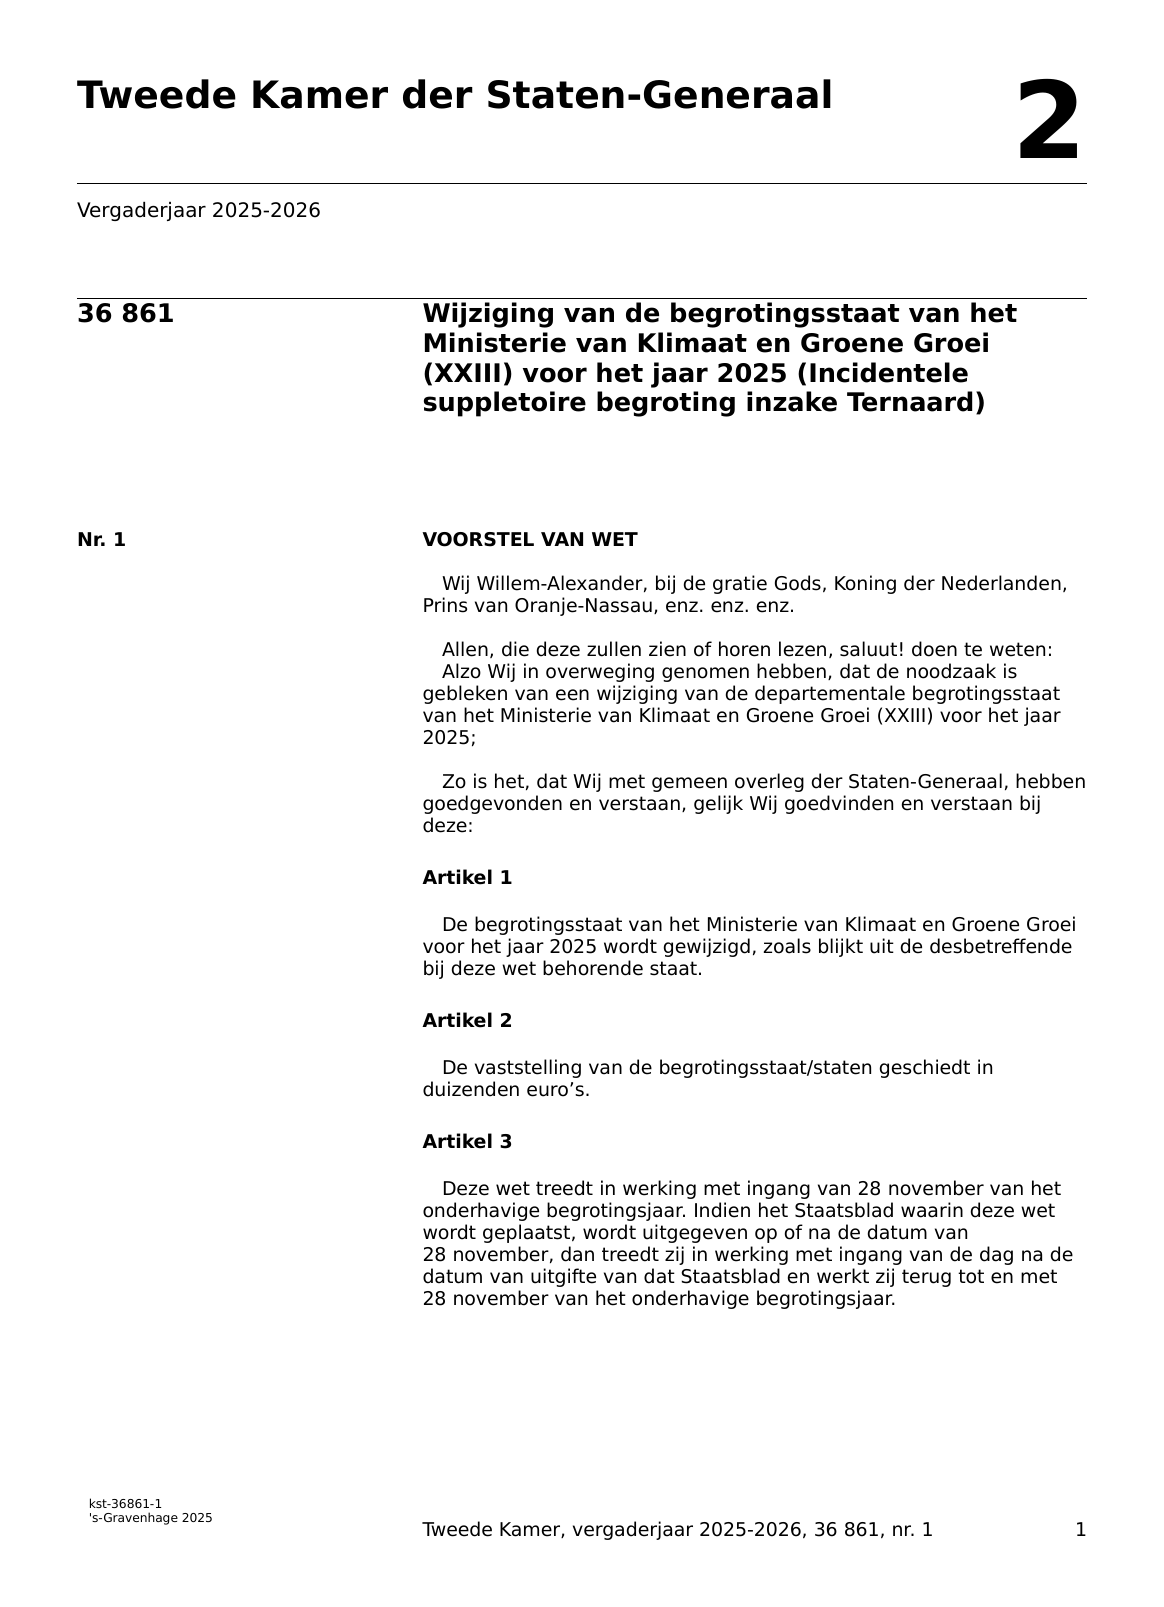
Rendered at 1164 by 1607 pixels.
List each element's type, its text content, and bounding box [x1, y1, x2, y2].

text Wij Willem-Alexander, bij de gratie Gods, Koning der Nederlanden, Prins van Oranje-Nassau, enz. enz. enz. [422, 573, 1087, 617]
subtitle Nr. 1 VOORSTEL VAN WET [77, 529, 1087, 551]
text De vaststelling van de begrotingsstaat/staten geschiedt in duizenden euro’s. [422, 1057, 1087, 1101]
text Zo is het, dat Wij met gemeen overleg der Staten-Generaal, hebben goedgevonden en verstaan, gelijk Wij goedvinden en verstaan bij deze: [422, 771, 1087, 837]
subtitle Artikel 3 [422, 1131, 1087, 1153]
text Alzo Wij in overweging genomen hebben, dat de noodzaak is gebleken van een wijziging van de departementale begrotingsstaat van het Ministerie van Klimaat en Groene Groei (XXIII) voor het jaar 2025; [422, 661, 1087, 749]
text De begrotingsstaat van het Ministerie van Klimaat en Groene Groei voor het jaar 2025 wordt gewijzigd, zoals blijkt uit de desbetreffende bij deze wet behorende staat. [422, 914, 1087, 980]
subtitle Artikel 2 [422, 1010, 1087, 1032]
text kst-36861-1 [88, 1497, 323, 1511]
table_cell Vergaderjaar 2025-2026 [77, 184, 1087, 298]
subtitle Artikel 1 [422, 867, 1087, 889]
subtitle 36 861 Wijziging van de begrotingsstaat van het Ministerie van Klimaat en Groene Groei (XXIII) voor het jaar 2025 (Incidentele suppletoire begroting inzake Ternaard) [77, 299, 1087, 418]
text Allen, die deze zullen zien of horen lezen, saluut! doen te weten: [422, 639, 1087, 661]
text Deze wet treedt in werking met ingang van 28 november van het onderhavige begrotingsjaar. Indien het Staatsblad waarin deze wet wordt geplaatst, wordt uitgegeven op of na de datum van 28 november, dan treedt zĳ in werking met ingang van de dag na de datum van uitgifte van dat Staatsblad en werkt zĳ terug tot en met 28 november van het onderhavige begrotingsjaar. [422, 1178, 1087, 1310]
table_header 2 [886, 59, 1087, 183]
text 's-Gravenhage 2025 [88, 1511, 323, 1525]
table_header Tweede Kamer der Staten-Generaal [77, 59, 886, 183]
